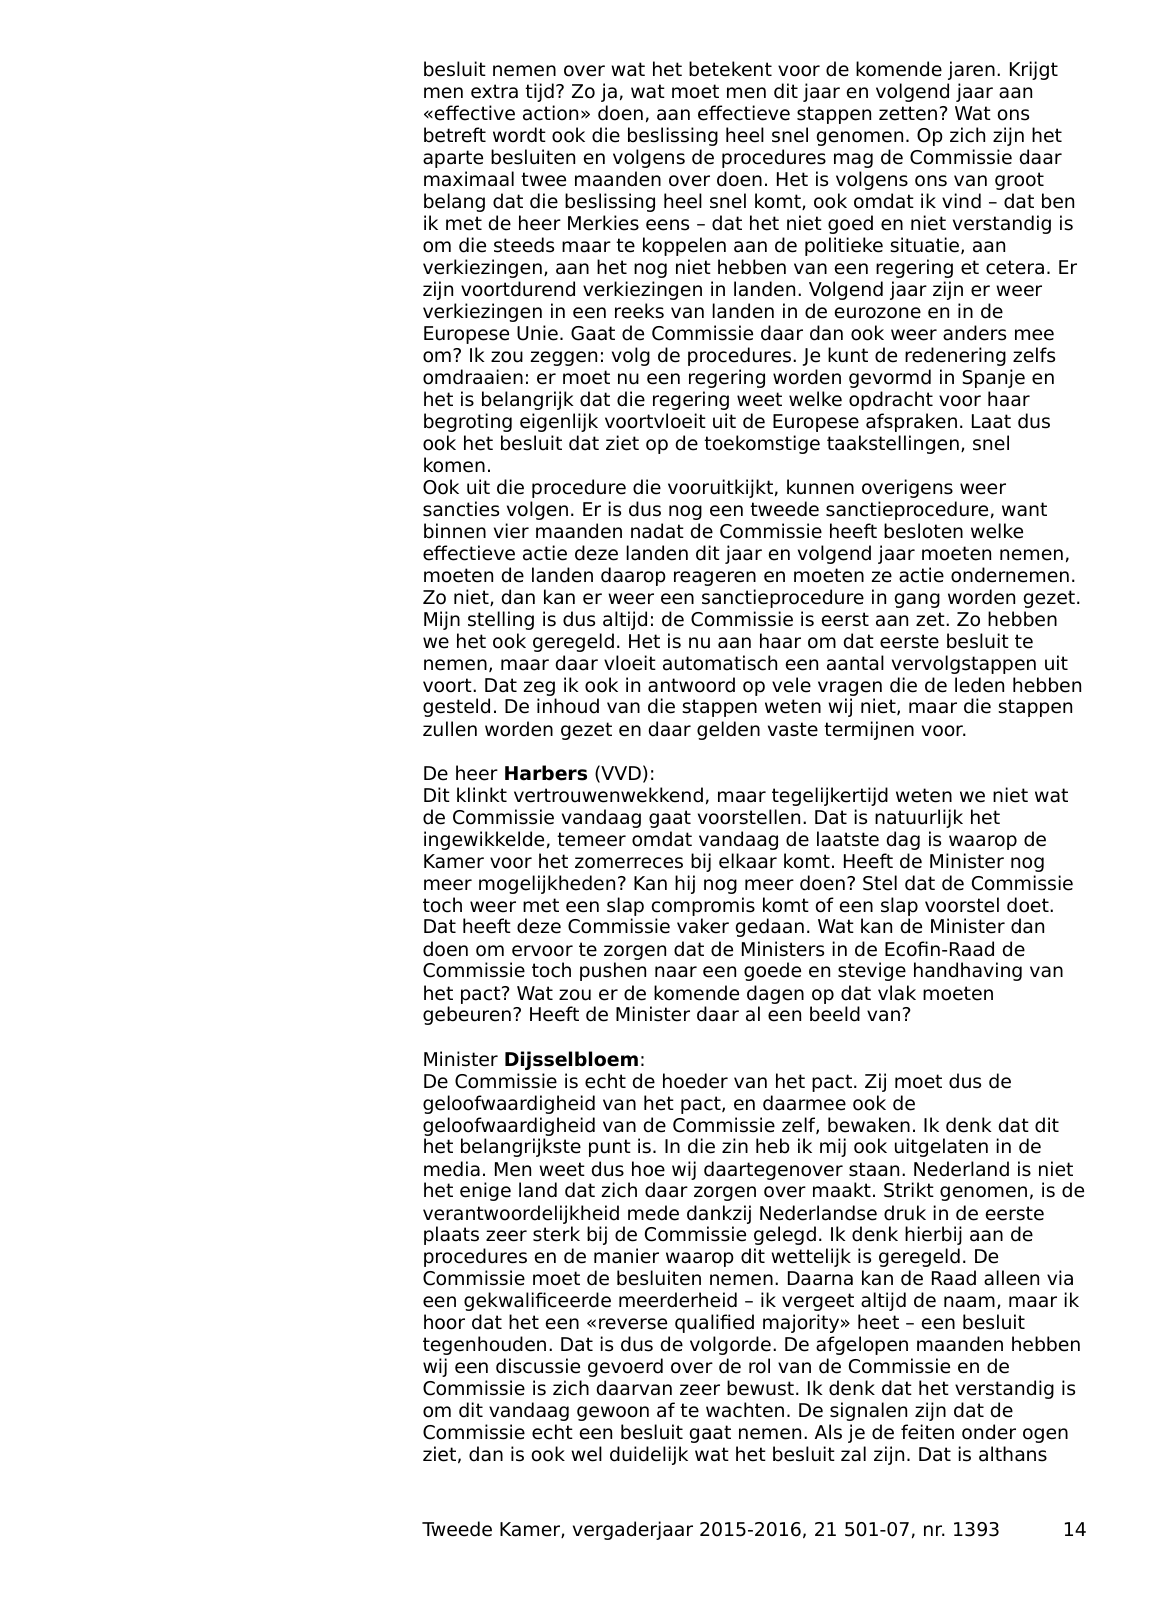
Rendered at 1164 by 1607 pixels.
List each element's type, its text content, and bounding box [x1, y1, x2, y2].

text De Commissie is echt de hoeder van het pact. Zij moet dus de geloofwaardigheid van het pact, en daarmee ook de geloofwaardigheid van de Commissie zelf, bewaken. Ik denk dat dit het belangrijkste punt is. In die zin heb ik mij ook uitgelaten in de media. Men weet dus hoe wij daartegenover staan. Nederland is niet het enige land dat zich daar zorgen over maakt. Strikt genomen, is de verantwoordelijkheid mede dankzij Nederlandse druk in de eerste plaats zeer sterk bij de Commissie gelegd. Ik denk hierbij aan de procedures en de manier waarop dit wettelijk is geregeld. De Commissie moet de besluiten nemen. Daarna kan de Raad alleen via een gekwalificeerde meerderheid – ik vergeet altijd de naam, maar ik hoor dat het een «reverse qualified majority» heet – een besluit tegenhouden. Dat is dus de volgorde. De afgelopen maanden hebben wij een discussie gevoerd over de rol van de Commissie en de Commissie is zich daarvan zeer bewust. Ik denk dat het verstandig is om dit vandaag gewoon af te wachten. De signalen zijn dat de Commissie echt een besluit gaat nemen. Als je de feiten onder ogen ziet, dan is ook wel duidelijk wat het besluit zal zijn. Dat is althans [422, 1071, 1087, 1466]
text Dit klinkt vertrouwenwekkend, maar tegelijkertijd weten we niet wat de Commissie vandaag gaat voorstellen. Dat is natuurlijk het ingewikkelde, temeer omdat vandaag de laatste dag is waarop de Kamer voor het zomerreces bij elkaar komt. Heeft de Minister nog meer mogelijkheden? Kan hij nog meer doen? Stel dat de Commissie toch weer met een slap compromis komt of een slap voorstel doet. Dat heeft deze Commissie vaker gedaan. Wat kan de Minister dan doen om ervoor te zorgen dat de Ministers in de Ecofin-Raad de Commissie toch pushen naar een goede en stevige handhaving van het pact? Wat zou er de komende dagen op dat vlak moeten gebeuren? Heeft de Minister daar al een beeld van? [422, 784, 1087, 1026]
text besluit nemen over wat het betekent voor de komende jaren. Krijgt men extra tijd? Zo ja, wat moet men dit jaar en volgend jaar aan «effective action» doen, aan effectieve stappen zetten? Wat ons betreft wordt ook die beslissing heel snel genomen. Op zich zijn het aparte besluiten en volgens de procedures mag de Commissie daar maximaal twee maanden over doen. Het is volgens ons van groot belang dat die beslissing heel snel komt, ook omdat ik vind – dat ben ik met de heer Merkies eens – dat het niet goed en niet verstandig is om die steeds maar te koppelen aan de politieke situatie, aan verkiezingen, aan het nog niet hebben van een regering et cetera. Er zijn voortdurend verkiezingen in landen. Volgend jaar zijn er weer verkiezingen in een reeks van landen in de eurozone en in de Europese Unie. Gaat de Commissie daar dan ook weer anders mee om? Ik zou zeggen: volg de procedures. Je kunt de redenering zelfs omdraaien: er moet nu een regering worden gevormd in Spanje en het is belangrijk dat die regering weet welke opdracht voor haar begroting eigenlijk voortvloeit uit de Europese afspraken. Laat dus ook het besluit dat ziet op de toekomstige taakstellingen, snel komen. [422, 59, 1087, 477]
text De heer Harbers (VVD): [422, 763, 1087, 784]
text Ook uit die procedure die vooruitkijkt, kunnen overigens weer sancties volgen. Er is dus nog een tweede sanctieprocedure, want binnen vier maanden nadat de Commissie heeft besloten welke effectieve actie deze landen dit jaar en volgend jaar moeten nemen, moeten de landen daarop reageren en moeten ze actie ondernemen. Zo niet, dan kan er weer een sanctieprocedure in gang worden gezet. Mijn stelling is dus altijd: de Commissie is eerst aan zet. Zo hebben we het ook geregeld. Het is nu aan haar om dat eerste besluit te nemen, maar daar vloeit automatisch een aantal vervolgstappen uit voort. Dat zeg ik ook in antwoord op vele vragen die de leden hebben gesteld. De inhoud van die stappen weten wij niet, maar die stappen zullen worden gezet en daar gelden vaste termijnen voor. [422, 477, 1087, 740]
text Minister Dijsselbloem: [422, 1048, 1087, 1071]
